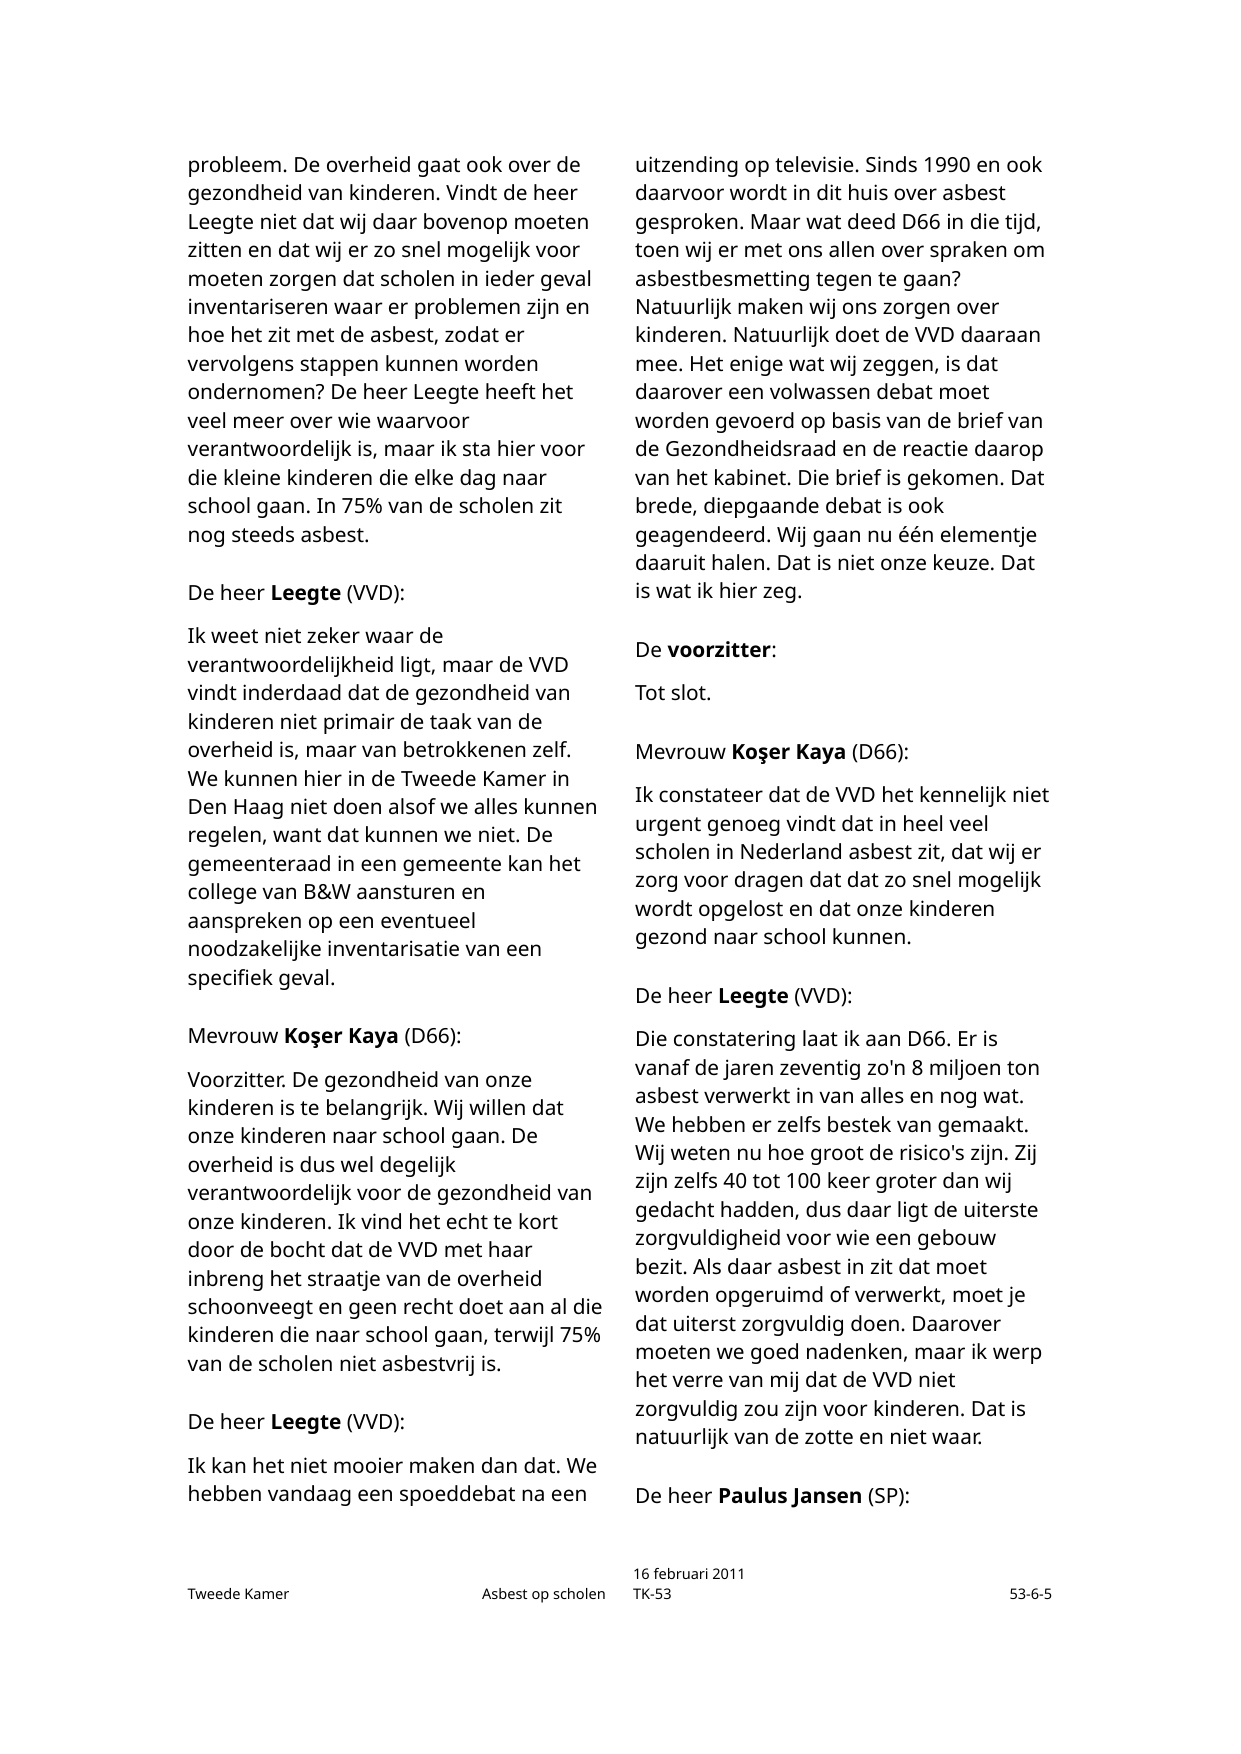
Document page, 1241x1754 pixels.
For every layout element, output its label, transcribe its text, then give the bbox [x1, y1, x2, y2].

text Ik constateer dat de VVD het kennelijk niet urgent genoeg vindt dat in heel veel scholen in Nederland asbest zit, dat wij er zorg voor dragen dat dat zo snel mogelijk wordt opgelost en dat onze kinderen gezond naar school kunnen. [635, 780, 1053, 951]
text De voorzitter: [635, 635, 1053, 663]
text Ik kan het niet mooier maken dan dat. We hebben vandaag een spoeddebat na een [187, 1451, 605, 1508]
text uitzending op televisie. Sinds 1990 en ook daarvoor wordt in dit huis over asbest gesproken. Maar wat deed D66 in die tijd, toen wij er met ons allen over spraken om asbestbesmetting tegen te gaan? Natuurlijk maken wij ons zorgen over kinderen. Natuurlijk doet de VVD daaraan mee. Het enige wat wij zeggen, is dat daarover een volwassen debat moet worden gevoerd op basis van de brief van de Gezondheidsraad en de reactie daarop van het kabinet. Die brief is gekomen. Dat brede, diepgaande debat is ook geagendeerd. Wij gaan nu één elementje daaruit halen. Dat is niet onze keuze. Dat is wat ik hier zeg. [635, 150, 1053, 605]
text Ik weet niet zeker waar de verantwoordelijkheid ligt, maar de VVD vindt inderdaad dat de gezondheid van kinderen niet primair de taak van de overheid is, maar van betrokkenen zelf. We kunnen hier in de Tweede Kamer in Den Haag niet doen alsof we alles kunnen regelen, want dat kunnen we niet. De gemeenteraad in een gemeente kan het college van B&W aansturen en aanspreken op een eventueel noodzakelijke inventarisatie van een specifiek geval. [187, 622, 605, 991]
text De heer Leegte (VVD): [635, 981, 1053, 1009]
text De heer Leegte (VVD): [187, 1407, 605, 1436]
text Mevrouw Koşer Kaya (D66): [635, 737, 1053, 765]
text Die constatering laat ik aan D66. Er is vanaf de jaren zeventig zo'n 8 miljoen ton asbest verwerkt in van alles en nog wat. We hebben er zelfs bestek van gemaakt. Wij weten nu hoe groot de risico's zijn. Zij zijn zelfs 40 tot 100 keer groter dan wij gedacht hadden, dus daar ligt de uiterste zorgvuldigheid voor wie een gebouw bezit. Als daar asbest in zit dat moet worden opgeruimd of verwerkt, moet je dat uiterst zorgvuldig doen. Daarover moeten we goed nadenken, maar ik werp het verre van mij dat de VVD niet zorgvuldig zou zijn voor kinderen. Dat is natuurlijk van de zotte en niet waar. [635, 1024, 1053, 1451]
text Voorzitter. De gezondheid van onze kinderen is te belangrijk. Wij willen dat onze kinderen naar school gaan. De overheid is dus wel degelijk verantwoordelijk voor de gezondheid van onze kinderen. Ik vind het echt te kort door de bocht dat de VVD met haar inbreng het straatje van de overheid schoonveegt en geen recht doet aan al die kinderen die naar school gaan, terwijl 75% van de scholen niet asbestvrij is. [187, 1065, 605, 1377]
text Tot slot. [635, 678, 1053, 707]
text De heer Leegte (VVD): [187, 578, 605, 607]
text Mevrouw Koşer Kaya (D66): [187, 1021, 605, 1050]
text De heer Paulus Jansen (SP): [635, 1481, 1053, 1509]
text probleem. De overheid gaat ook over de gezondheid van kinderen. Vindt de heer Leegte niet dat wij daar bovenop moeten zitten en dat wij er zo snel mogelijk voor moeten zorgen dat scholen in ieder geval inventariseren waar er problemen zijn en hoe het zit met de asbest, zodat er vervolgens stappen kunnen worden ondernomen? De heer Leegte heeft het veel meer over wie waarvoor verantwoordelijk is, maar ik sta hier voor die kleine kinderen die elke dag naar school gaan. In 75% van de scholen zit nog steeds asbest. [187, 150, 605, 548]
